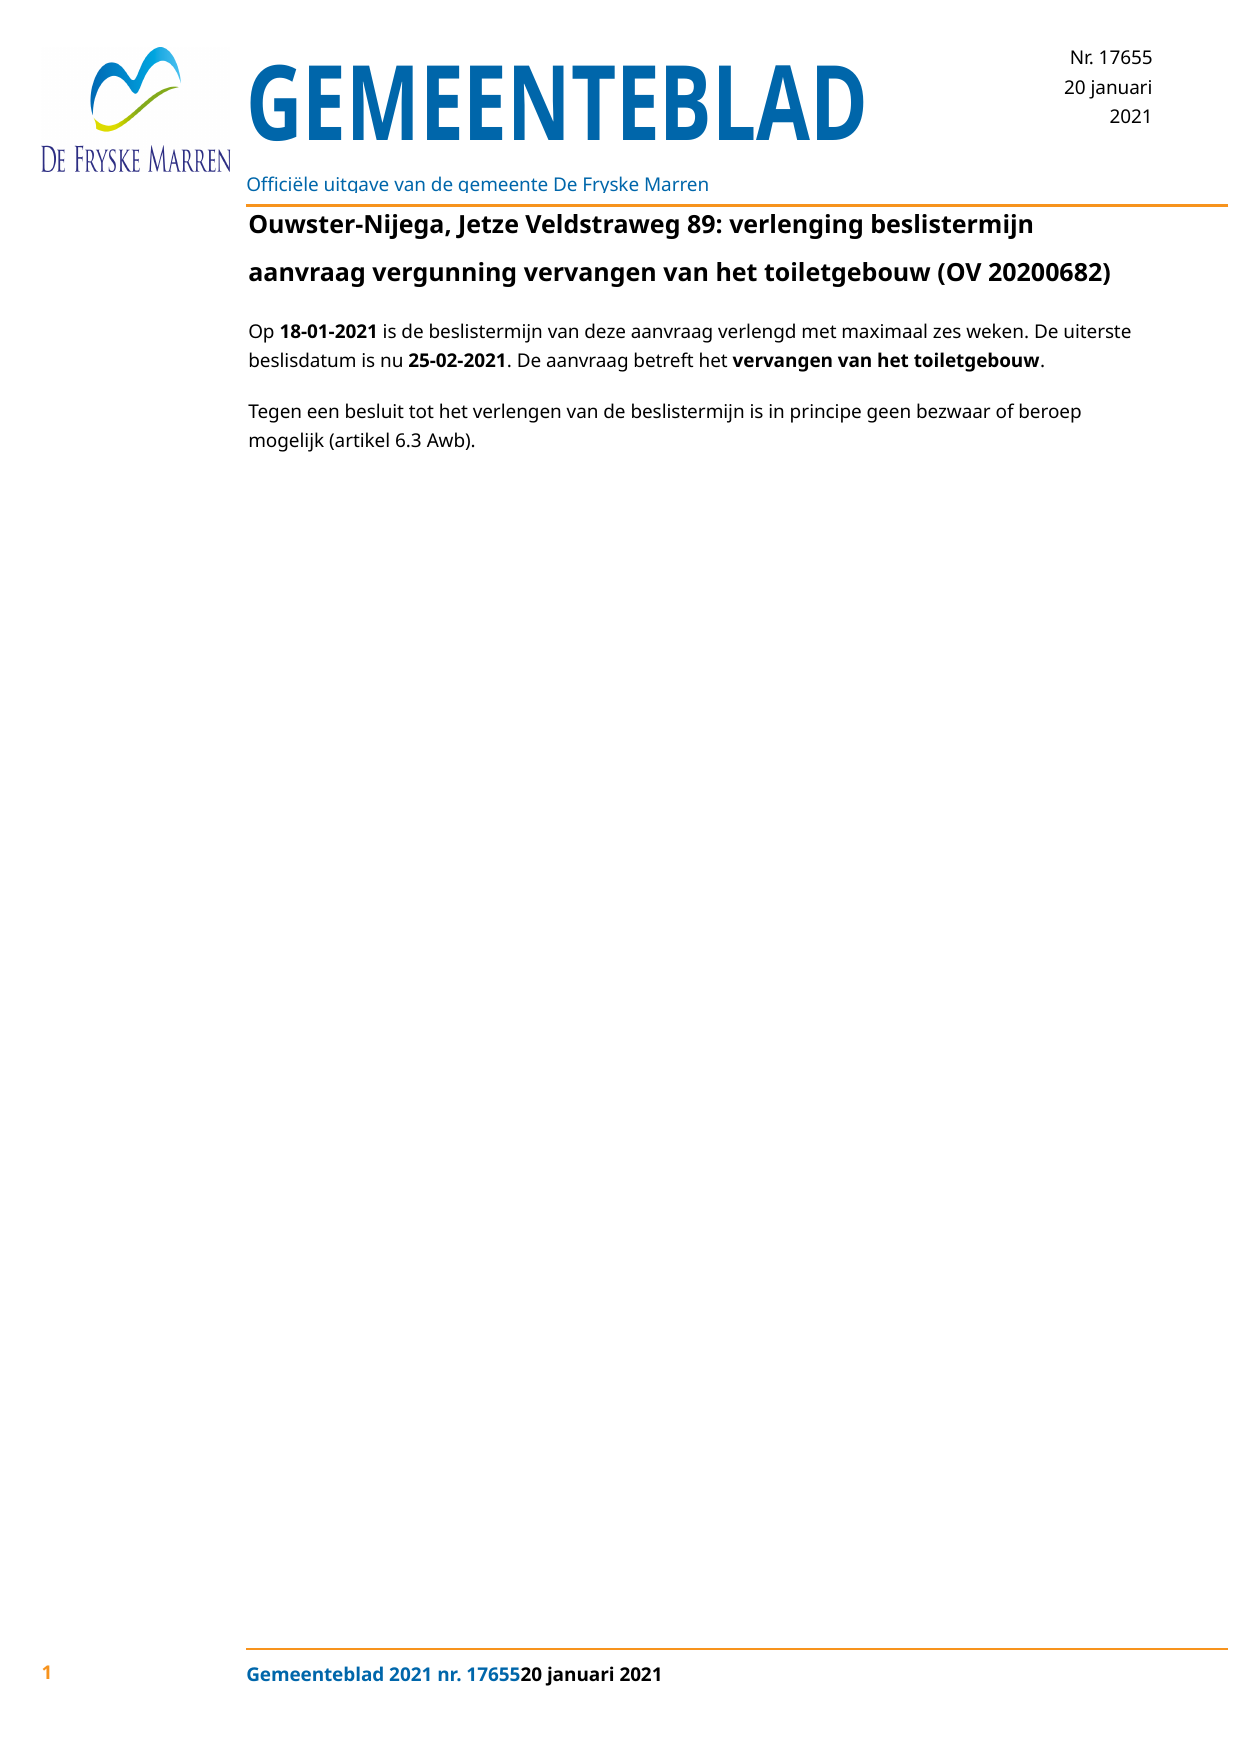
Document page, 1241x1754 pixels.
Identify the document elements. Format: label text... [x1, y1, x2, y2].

picture [41, 47, 231, 172]
text Ouwster-Nijega, Jetze Veldstraweg 89: verlenging beslistermijn aanvraag vergunning vervangen van het toiletgebouw (OV 20200682) [248, 207, 1152, 288]
text Op 18-01-2021 is de beslistermijn van deze aanvraag verlengd met maximaal zes weken. De uiterste beslisdatum is nu 25-02-2021. De aanvraag betreft het vervangen van het toiletgebouw. [248, 318, 1152, 373]
text Tegen een besluit tot het verlengen van de beslistermijn is in principe geen bezwaar of beroep mogelijk (artikel 6.3 Awb). [248, 398, 1152, 453]
